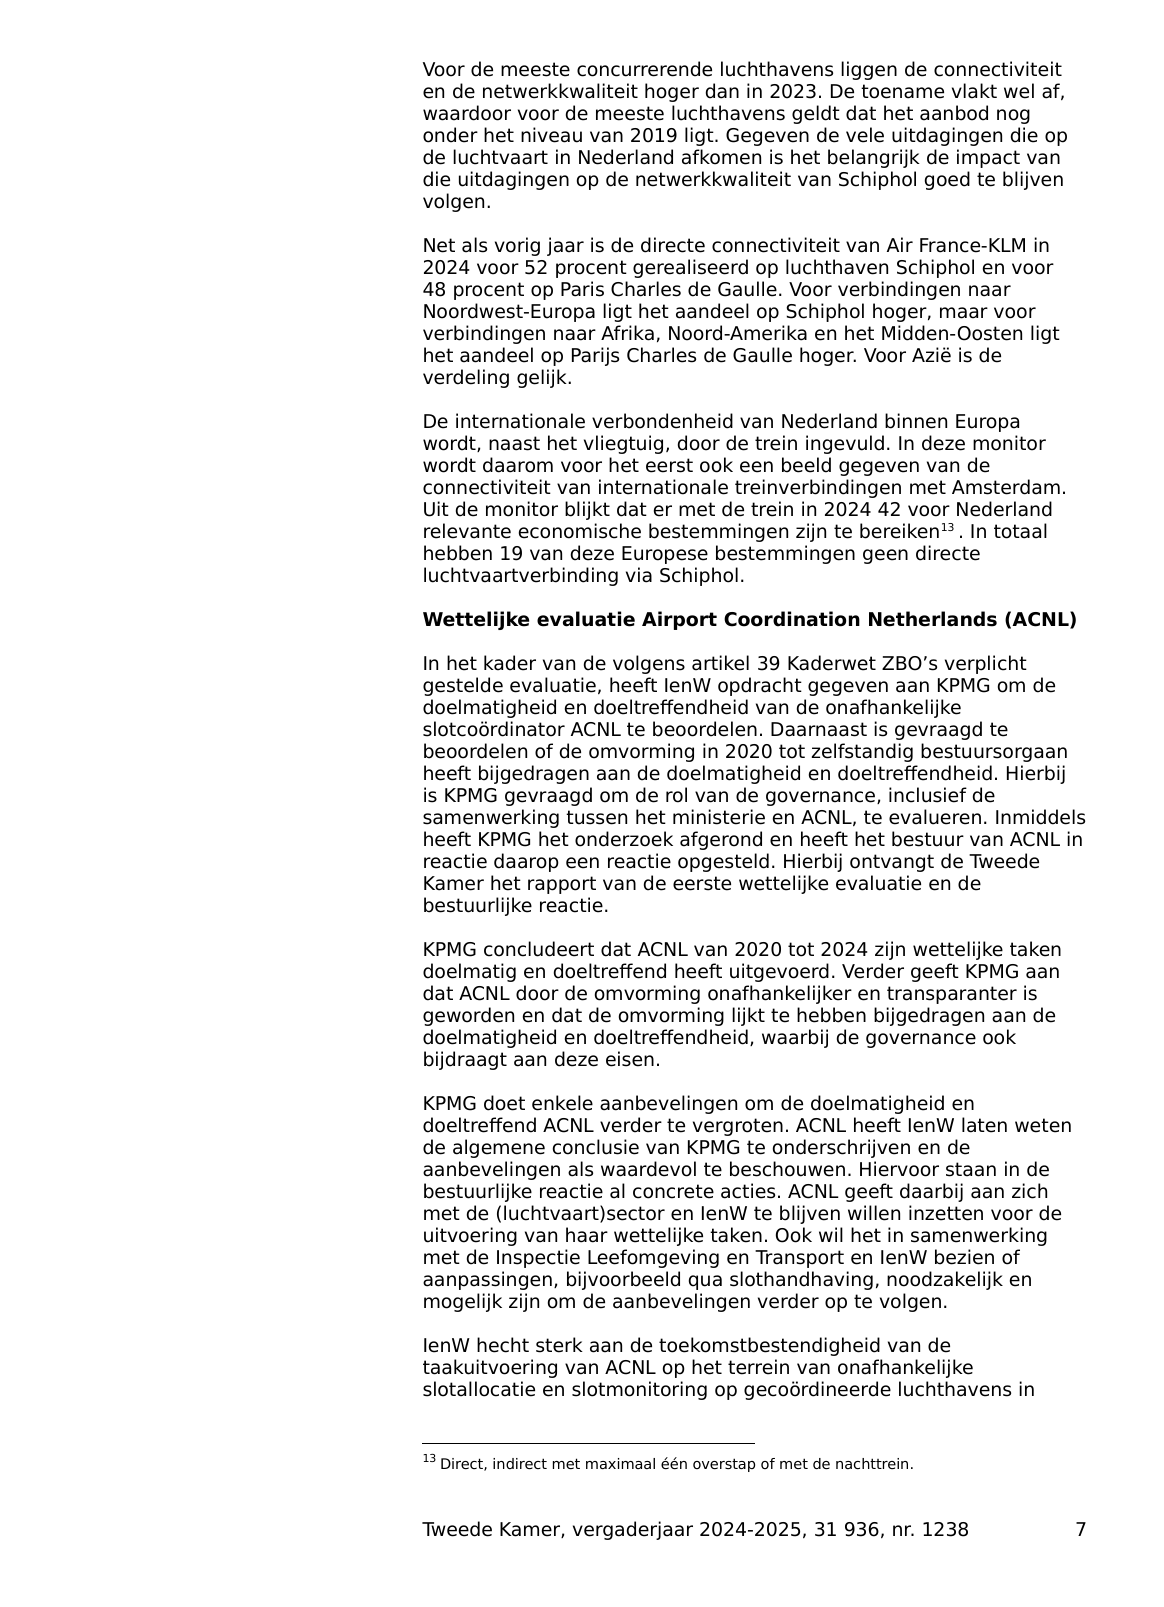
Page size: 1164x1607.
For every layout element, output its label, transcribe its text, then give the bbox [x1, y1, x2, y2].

subtitle Wettelijke evaluatie Airport Coordination Netherlands (ACNL) [422, 609, 1087, 631]
text In het kader van de volgens artikel 39 Kaderwet ZBO’s verplicht gestelde evaluatie, heeft IenW opdracht gegeven aan KPMG om de doelmatigheid en doeltreffendheid van de onafhankelijke slotcoördinator ACNL te beoordelen. Daarnaast is gevraagd te beoordelen of de omvorming in 2020 tot zelfstandig bestuursorgaan heeft bijgedragen aan de doelmatigheid en doeltreffendheid. Hierbij is KPMG gevraagd om de rol van de governance, inclusief de samenwerking tussen het ministerie en ACNL, te evalueren. Inmiddels heeft KPMG het onderzoek afgerond en heeft het bestuur van ACNL in reactie daarop een reactie opgesteld. Hierbij ontvangt de Tweede Kamer het rapport van de eerste wettelijke evaluatie en de bestuurlijke reactie. [422, 653, 1087, 917]
text De internationale verbondenheid van Nederland binnen Europa wordt, naast het vliegtuig, door de trein ingevuld. In deze monitor wordt daarom voor het eerst ook een beeld gegeven van de connectiviteit van internationale treinverbindingen met Amsterdam. Uit de monitor blijkt dat er met de trein in 2024 42 voor Nederland relevante economische bestemmingen zijn te bereiken. In totaal hebben 19 van deze Europese bestemmingen geen directe luchtvaartverbinding via Schiphol. [422, 411, 1087, 587]
text KPMG doet enkele aanbevelingen om de doelmatigheid en doeltreffend ACNL verder te vergroten. ACNL heeft IenW laten weten de algemene conclusie van KPMG te onderschrijven en de aanbevelingen als waardevol te beschouwen. Hiervoor staan in de bestuurlijke reactie al concrete acties. ACNL geeft daarbij aan zich met de (luchtvaart)sector en IenW te blijven willen inzetten voor de uitvoering van haar wettelijke taken. Ook wil het in samenwerking met de Inspectie Leefomgeving en Transport en IenW bezien of aanpassingen, bijvoorbeeld qua slothandhaving, noodzakelijk en mogelijk zijn om de aanbevelingen verder op te volgen. [422, 1093, 1087, 1313]
text IenW hecht sterk aan de toekomstbestendigheid van de taakuitvoering van ACNL op het terrein van onafhankelijke slotallocatie en slotmonitoring op gecoördineerde luchthavens in [422, 1335, 1087, 1401]
text Net als vorig jaar is de directe connectiviteit van Air France-KLM in 2024 voor 52 procent gerealiseerd op luchthaven Schiphol en voor 48 procent op Paris Charles de Gaulle. Voor verbindingen naar Noordwest-Europa ligt het aandeel op Schiphol hoger, maar voor verbindingen naar Afrika, Noord-Amerika en het Midden-Oosten ligt het aandeel op Parijs Charles de Gaulle hoger. Voor Azië is de verdeling gelijk. [422, 235, 1087, 389]
text Direct, indirect met maximaal één overstap of met de nachttrein. [422, 1452, 1087, 1474]
text KPMG concludeert dat ACNL van 2020 tot 2024 zijn wettelijke taken doelmatig en doeltreffend heeft uitgevoerd. Verder geeft KPMG aan dat ACNL door de omvorming onafhankelijker en transparanter is geworden en dat de omvorming lijkt te hebben bijgedragen aan de doelmatigheid en doeltreffendheid, waarbij de governance ook bijdraagt aan deze eisen. [422, 939, 1087, 1071]
text Voor de meeste concurrerende luchthavens liggen de connectiviteit en de netwerkkwaliteit hoger dan in 2023. De toename vlakt wel af, waardoor voor de meeste luchthavens geldt dat het aanbod nog onder het niveau van 2019 ligt. Gegeven de vele uitdagingen die op de luchtvaart in Nederland afkomen is het belangrijk de impact van die uitdagingen op de netwerkkwaliteit van Schiphol goed te blijven volgen. [422, 59, 1087, 213]
